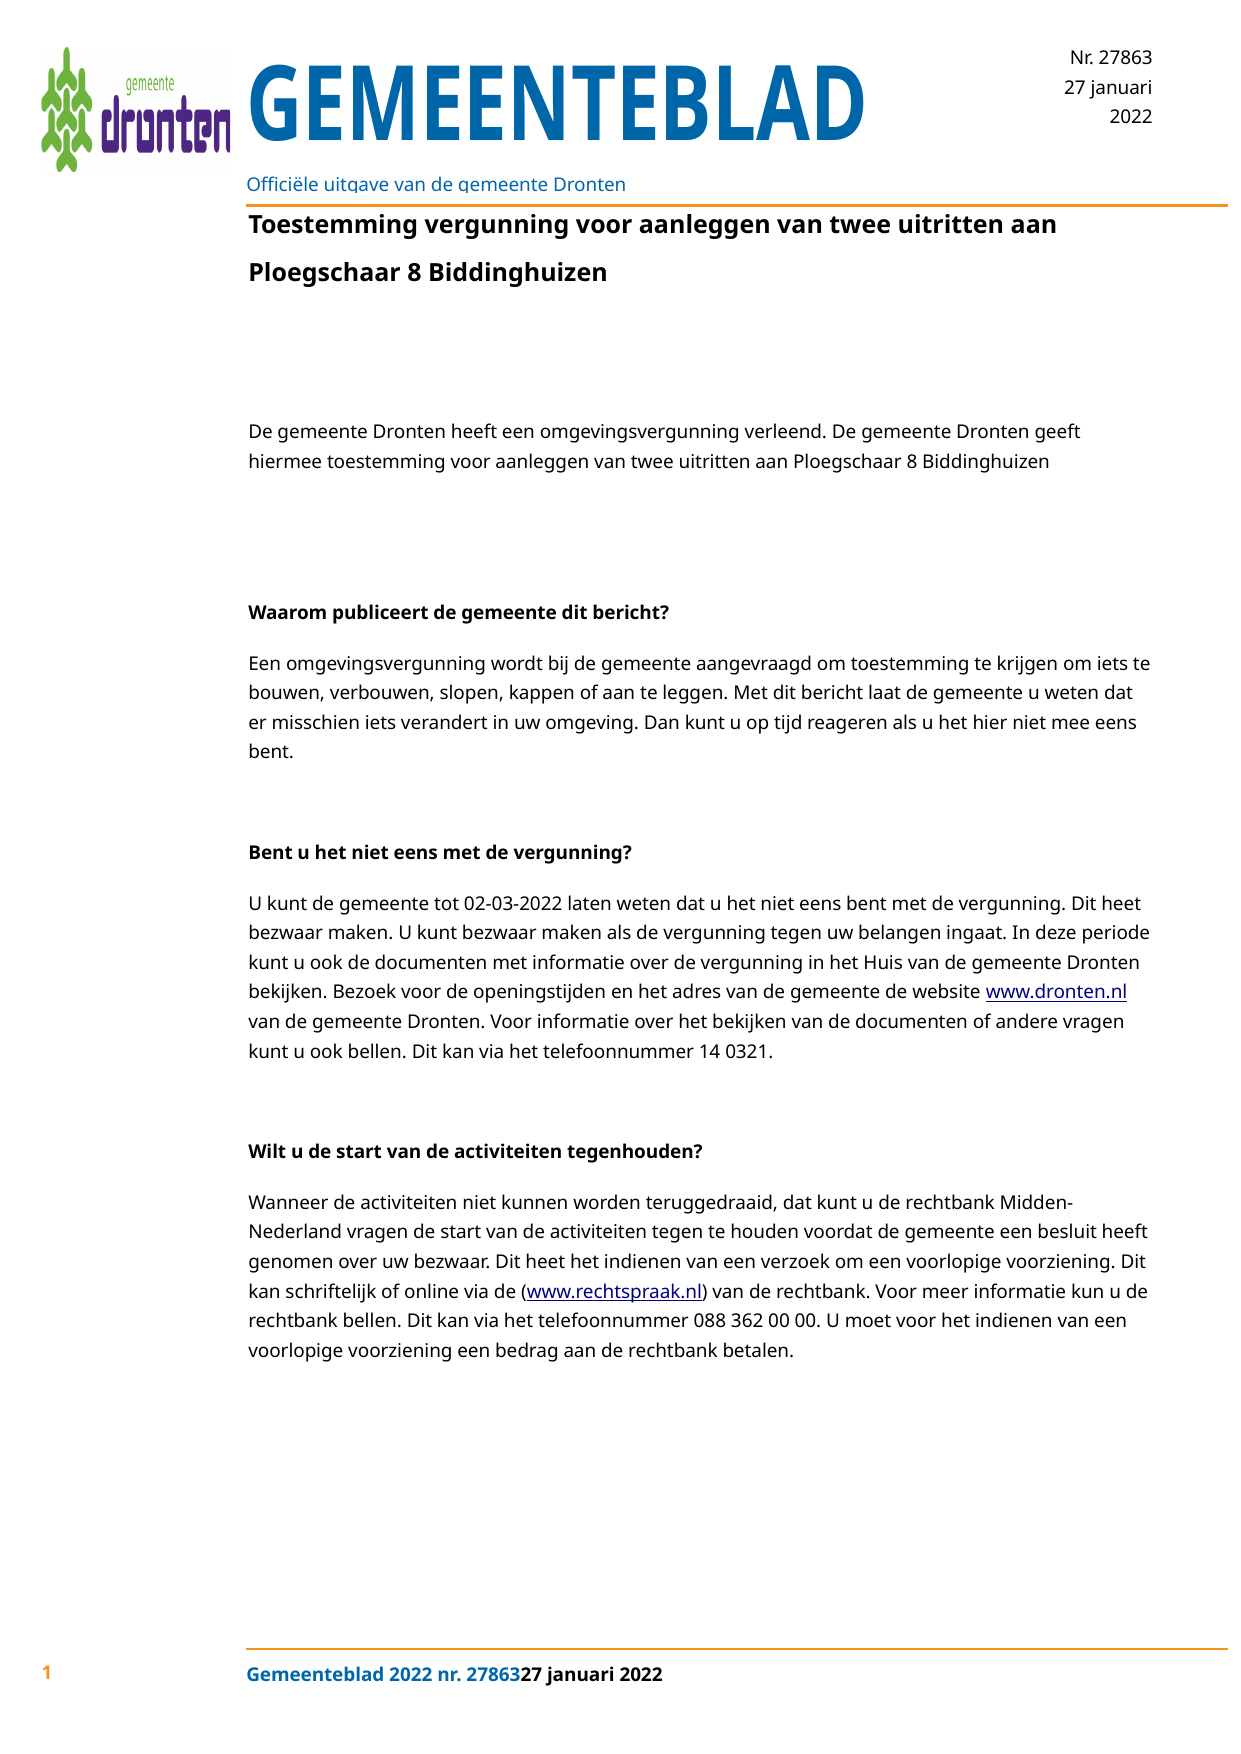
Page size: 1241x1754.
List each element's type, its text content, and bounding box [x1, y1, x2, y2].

text Toestemming vergunning voor aanleggen van twee uitritten aan Ploegschaar 8 Biddinghuizen [248, 207, 1152, 288]
text Wanneer de activiteiten niet kunnen worden teruggedraaid, dat kunt u de rechtbank Midden-Nederland vragen de start van de activiteiten tegen te houden voordat de gemeente een besluit heeft genomen over uw bezwaar. Dit heet het indienen van een verzoek om een voorlopige voorziening. Dit kan schriftelijk of online via de (www.rechtspraak.nl) van de rechtbank. Voor meer informatie kun u de rechtbank bellen. Dit kan via het telefoonnummer 088 362 00 00. U moet voor het indienen van een voorlopige voorziening een bedrag aan de rechtbank betalen. [248, 1189, 1152, 1363]
text U kunt de gemeente tot 02-03-2022 laten weten dat u het niet eens bent met de vergunning. Dit heet bezwaar maken. U kunt bezwaar maken als de vergunning tegen uw belangen ingaat. In deze periode kunt u ook de documenten met informatie over de vergunning in het Huis van de gemeente Dronten bekijken. Bezoek voor de openingstijden en het adres van de gemeente de website www.dronten.nl van de gemeente Dronten. Voor informatie over het bekijken van de documenten of andere vragen kunt u ook bellen. Dit kan via het telefoonnummer 14 0321. [248, 890, 1152, 1064]
text Bent u het niet eens met de vergunning? [248, 839, 1152, 865]
text De gemeente Dronten heeft een omgevingsvergunning verleend. De gemeente Dronten geeft hiermee toestemming voor aanleggen van twee uitritten aan Ploegschaar 8 Biddinghuizen [248, 419, 1152, 474]
text Een omgevingsvergunning wordt bij de gemeente aangevraagd om toestemming te krijgen om iets te bouwen, verbouwen, slopen, kappen of aan te leggen. Met dit bericht laat de gemeente u weten dat er misschien iets verandert in uw omgeving. Dan kunt u op tijd reageren als u het hier niet mee eens bent. [248, 650, 1152, 764]
picture [41, 47, 231, 172]
text Wilt u de start van de activiteiten tegenhouden? [248, 1139, 1152, 1164]
text Waarom publiceert de gemeente dit bericht? [248, 599, 1152, 625]
